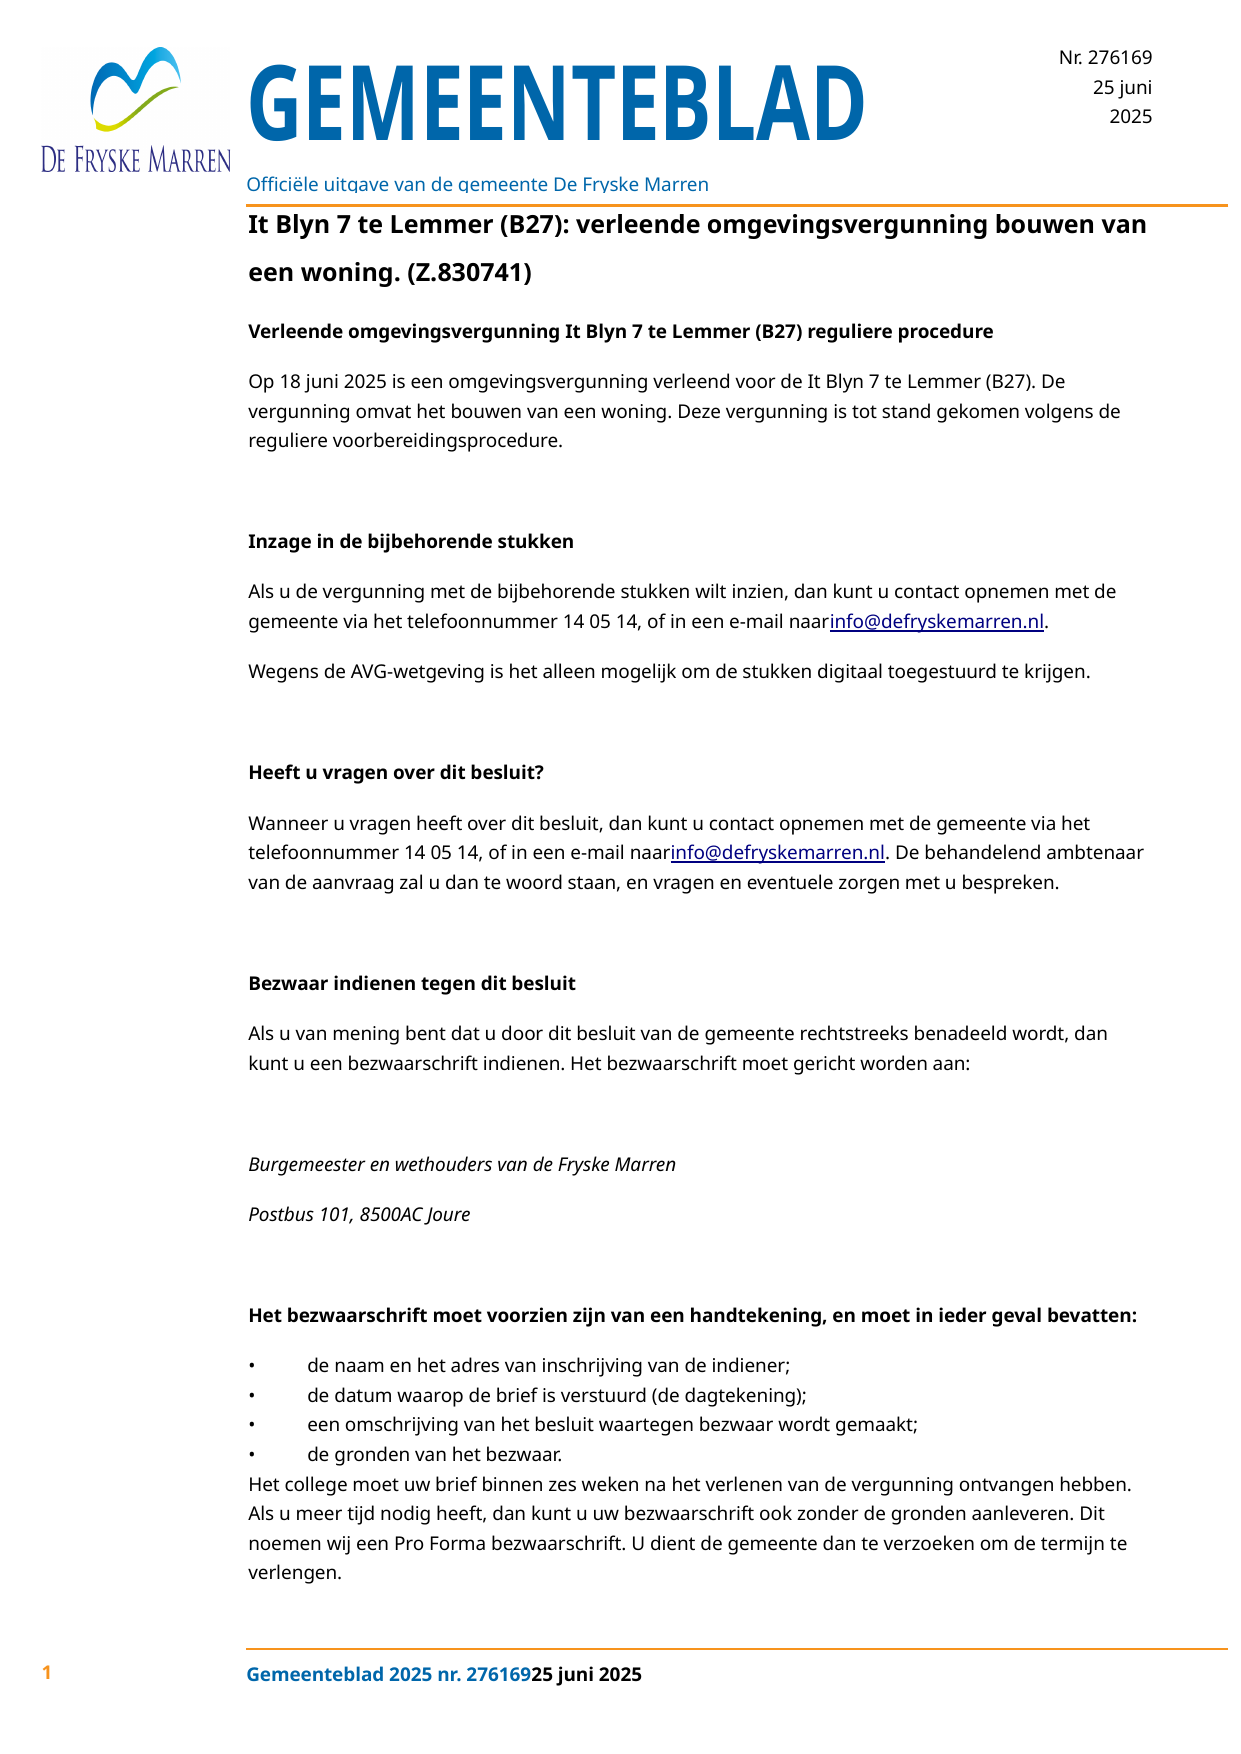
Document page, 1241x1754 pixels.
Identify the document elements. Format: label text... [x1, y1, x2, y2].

text It Blyn 7 te Lemmer (B27): verleende omgevingsvergunning bouwen van een woning. (Z.830741) [248, 207, 1152, 288]
picture [41, 47, 231, 172]
text Op 18 juni 2025 is een omgevingsvergunning verleend voor de It Blyn 7 te Lemmer (B27). De vergunning omvat het bouwen van een woning. Deze vergunning is tot stand gekomen volgens de reguliere voorbereidingsprocedure. [248, 368, 1152, 453]
text Postbus 101, 8500AC Joure [248, 1201, 1152, 1227]
list de naam en het adres van inschrijving van de indiener; [248, 1352, 1152, 1378]
text Bezwaar indienen tegen dit besluit [248, 970, 1152, 996]
text Heeft u vragen over dit besluit? [248, 759, 1152, 785]
text Verleende omgevingsvergunning It Blyn 7 te Lemmer (B27) reguliere procedure [248, 318, 1152, 344]
text Het bezwaarschrift moet voorzien zijn van een handtekening, en moet in ieder geval bevatten: [248, 1302, 1152, 1328]
text Het college moet uw brief binnen zes weken na het verlenen van de vergunning ontvangen hebben. Als u meer tijd nodig heeft, dan kunt u uw bezwaarschrift ook zonder de gronden aanleveren. Dit noemen wij een Pro Forma bezwaarschrift. U dient de gemeente dan te verzoeken om de termijn te verlengen. [248, 1471, 1152, 1585]
list de gronden van het bezwaar. [248, 1441, 1152, 1467]
list een omschrijving van het besluit waartegen bezwaar wordt gemaakt; [248, 1412, 1152, 1437]
text Wegens de AVG-wetgeving is het alleen mogelijk om de stukken digitaal toegestuurd te krijgen. [248, 659, 1152, 684]
text Inzage in de bijbehorende stukken [248, 528, 1152, 554]
text Wanneer u vragen heeft over dit besluit, dan kunt u contact opnemen met de gemeente via het telefoonnummer 14 05 14, of in een e-mail naarinfo@defryskemarren.nl. De behandelend ambtenaar van de aanvraag zal u dan te woord staan, en vragen en eventuele zorgen met u bespreken. [248, 810, 1152, 895]
text Als u van mening bent dat u door dit besluit van de gemeente rechtstreeks benadeeld wordt, dan kunt u een bezwaarschrift indienen. Het bezwaarschrift moet gericht worden aan: [248, 1020, 1152, 1076]
text Burgemeester en wethouders van de Fryske Marren [248, 1151, 1152, 1177]
text Als u de vergunning met de bijbehorende stukken wilt inzien, dan kunt u contact opnemen met de gemeente via het telefoonnummer 14 05 14, of in een e-mail naarinfo@defryskemarren.nl. [248, 579, 1152, 634]
list de datum waarop de brief is verstuurd (de dagtekening); [248, 1382, 1152, 1408]
